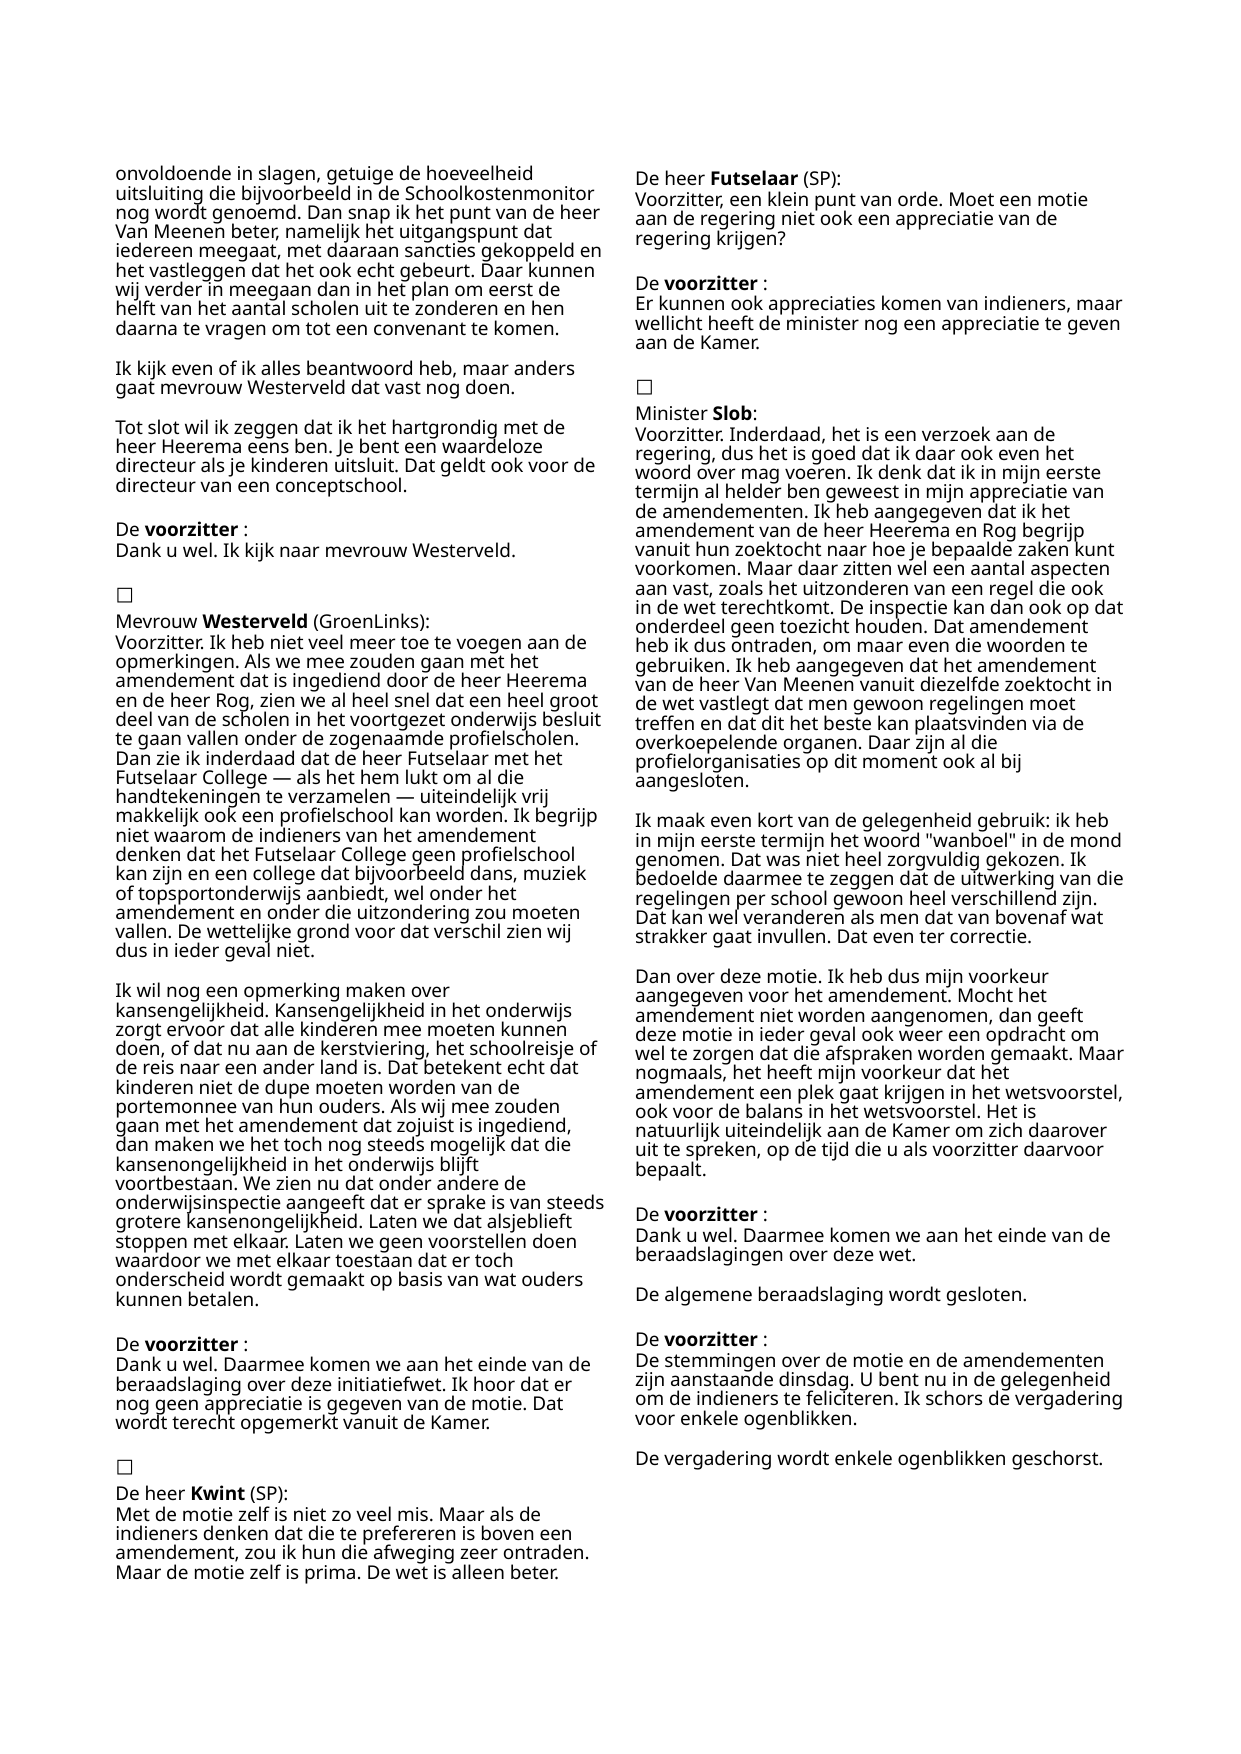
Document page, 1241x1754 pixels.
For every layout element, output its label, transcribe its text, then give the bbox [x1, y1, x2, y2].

text onvoldoende in slagen, getuige de hoeveelheid uitsluiting die bijvoorbeeld in de Schoolkostenmonitor nog wordt genoemd. Dan snap ik het punt van de heer Van Meenen beter, namelijk het uitgangspunt dat iedereen meegaat, met daaraan sancties gekoppeld en het vastleggen dat het ook echt gebeurt. Daar kunnen wij verder in meegaan dan in het plan om eerst de helft van het aantal scholen uit te zonderen en hen daarna te vragen om tot een convenant te komen. [115, 165, 605, 339]
text ⬜ [635, 374, 1125, 400]
text De voorzitter : [635, 1326, 1125, 1352]
text Ik wil nog een opmerking maken over kansengelijkheid. Kansengelijkheid in het onderwijs zorgt ervoor dat alle kinderen mee moeten kunnen doen, of dat nu aan de kerstviering, het schoolreisje of de reis naar een ander land is. Dat betekent echt dat kinderen niet de dupe moeten worden van de portemonnee van hun ouders. Als wij mee zouden gaan met het amendement dat zojuist is ingediend, dan maken we het toch nog steeds mogelijk dat die kansenongelijkheid in het onderwijs blijft voortbestaan. We zien nu dat onder andere de onderwijsinspectie aangeeft dat er sprake is van steeds grotere kansenongelijkheid. Laten we dat alsjeblieft stoppen met elkaar. Laten we geen voorstellen doen waardoor we met elkaar toestaan dat er toch onderscheid wordt gemaakt op basis van wat ouders kunnen betalen. [115, 982, 605, 1310]
text Er kunnen ook appreciaties komen van indieners, maar wellicht heeft de minister nog een appreciatie te geven aan de Kamer. [635, 295, 1125, 353]
text De voorzitter : [635, 270, 1125, 295]
text Dank u wel. Daarmee komen we aan het einde van de beraadslaging over deze initiatiefwet. Ik hoor dat er nog geen appreciatie is gegeven van de motie. Dat wordt terecht opgemerkt vanuit de Kamer. [115, 1356, 605, 1433]
text ⬜ [115, 1454, 605, 1480]
text ⬜ [115, 582, 605, 608]
text Ik kijk even of ik alles beantwoord heb, maar anders gaat mevrouw Westerveld dat vast nog doen. [115, 359, 605, 398]
text Tot slot wil ik zeggen dat ik het hartgrondig met de heer Heerema eens ben. Je bent een waardeloze directeur als je kinderen uitsluit. Dat geldt ook voor de directeur van een conceptschool. [115, 419, 605, 496]
text Mevrouw Westerveld (GroenLinks): [115, 608, 605, 634]
text De heer Kwint (SP): [115, 1480, 605, 1506]
text Voorzitter. Ik heb niet veel meer toe te voegen aan de opmerkingen. Als we mee zouden gaan met het amendement dat is ingediend door de heer Heerema en de heer Rog, zien we al heel snel dat een heel groot deel van de scholen in het voortgezet onderwijs besluit te gaan vallen onder de zogenaamde profielscholen. Dan zie ik inderdaad dat de heer Futselaar met het Futselaar College — als het hem lukt om al die handtekeningen te verzamelen — uiteindelijk vrij makkelijk ook een profielschool kan worden. Ik begrijp niet waarom de indieners van het amendement denken dat het Futselaar College geen profielschool kan zijn en een college dat bijvoorbeeld dans, muziek of topsportonderwijs aanbiedt, wel onder het amendement en onder die uitzondering zou moeten vallen. De wettelijke grond voor dat verschil zien wij dus in ieder geval niet. [115, 634, 605, 962]
text De voorzitter : [635, 1201, 1125, 1227]
text Minister Slob: [635, 400, 1125, 426]
text Dank u wel. Daarmee komen we aan het einde van de beraadslagingen over deze wet. [635, 1227, 1125, 1265]
text Dan over deze motie. Ik heb dus mijn voorkeur aangegeven voor het amendement. Mocht het amendement niet worden aangenomen, dan geeft deze motie in ieder geval ook weer een opdracht om wel te zorgen dat die afspraken worden gemaakt. Maar nogmaals, het heeft mijn voorkeur dat het amendement een plek gaat krijgen in het wetsvoorstel, ook voor de balans in het wetsvoorstel. Het is natuurlijk uiteindelijk aan de Kamer om zich daarover uit te spreken, op de tijd die u als voorzitter daarvoor bepaalt. [635, 968, 1125, 1180]
text Met de motie zelf is niet zo veel mis. Maar als de indieners denken dat die te prefereren is boven een amendement, zou ik hun die afweging zeer ontraden. Maar de motie zelf is prima. De wet is alleen beter. [115, 1506, 605, 1583]
text Voorzitter, een klein punt van orde. Moet een motie aan de regering niet ook een appreciatie van de regering krijgen? [635, 191, 1125, 249]
text De voorzitter : [115, 1331, 605, 1356]
text Dank u wel. Ik kijk naar mevrouw Westerveld. [115, 542, 605, 562]
text Ik maak even kort van de gelegenheid gebruik: ik heb in mijn eerste termijn het woord "wanboel" in de mond genomen. Dat was niet heel zorgvuldig gekozen. Ik bedoelde daarmee te zeggen dat de uitwerking van die regelingen per school gewoon heel verschillend zijn. Dat kan wel veranderen als men dat van bovenaf wat strakker gaat invullen. Dat even ter correctie. [635, 812, 1125, 947]
text De heer Futselaar (SP): [635, 165, 1125, 191]
text De vergadering wordt enkele ogenblikken geschorst. [635, 1450, 1125, 1469]
text De algemene beraadslaging wordt gesloten. [635, 1286, 1125, 1305]
text De stemmingen over de motie en de amendementen zijn aanstaande dinsdag. U bent nu in de gelegenheid om de indieners te feliciteren. Ik schors de vergadering voor enkele ogenblikken. [635, 1352, 1125, 1429]
text Voorzitter. Inderdaad, het is een verzoek aan de regering, dus het is goed dat ik daar ook even het woord over mag voeren. Ik denk dat ik in mijn eerste termijn al helder ben geweest in mijn appreciatie van de amendementen. Ik heb aangegeven dat ik het amendement van de heer Heerema en Rog begrijp vanuit hun zoektocht naar hoe je bepaalde zaken kunt voorkomen. Maar daar zitten wel een aantal aspecten aan vast, zoals het uitzonderen van een regel die ook in de wet terechtkomt. De inspectie kan dan ook op dat onderdeel geen toezicht houden. Dat amendement heb ik dus ontraden, om maar even die woorden te gebruiken. Ik heb aangegeven dat het amendement van de heer Van Meenen vanuit diezelfde zoektocht in de wet vastlegt dat men gewoon regelingen moet treffen en dat dit het beste kan plaatsvinden via de overkoepelende organen. Daar zijn al die profielorganisaties op dit moment ook al bij aangesloten. [635, 426, 1125, 792]
text De voorzitter : [115, 517, 605, 542]
